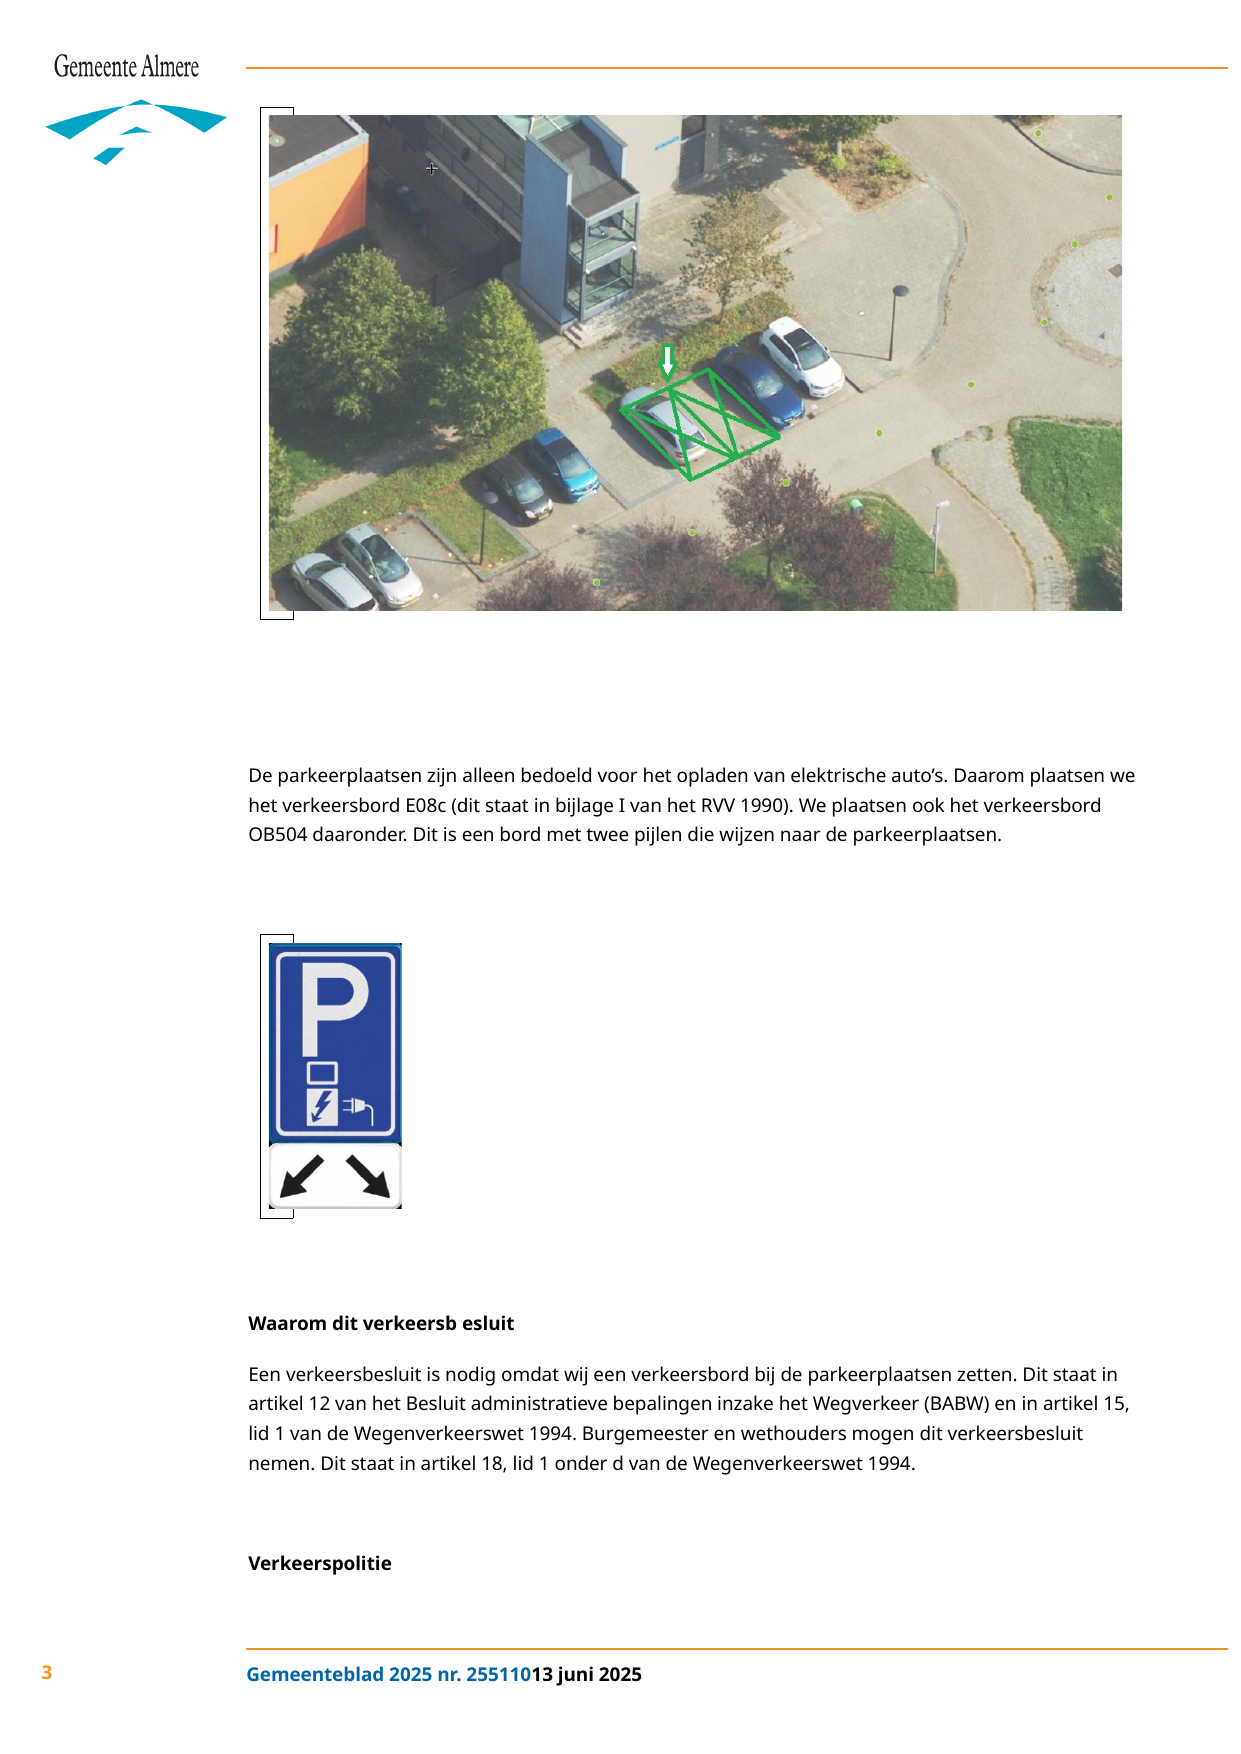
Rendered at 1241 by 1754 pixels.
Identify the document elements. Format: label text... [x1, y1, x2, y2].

picture [268, 115, 1123, 611]
picture [268, 943, 402, 1209]
text Verkeerspolitie [248, 1551, 1152, 1576]
text Een verkeersbesluit is nodig omdat wij een verkeersbord bij de parkeerplaatsen zetten. Dit staat in artikel 12 van het Besluit administratieve bepalingen inzake het Wegverkeer (BABW) en in artikel 15, lid 1 van de Wegenverkeerswet 1994. Burgemeester en wethouders mogen dit verkeersbesluit nemen. Dit staat in artikel 18, lid 1 onder d van de Wegenverkeerswet 1994. [248, 1361, 1152, 1476]
text Waarom dit verkeersb esluit [248, 1311, 1152, 1336]
text De parkeerplaatsen zijn alleen bedoeld voor het opladen van elektrische auto’s. Daarom plaatsen we het verkeersbord E08c (dit staat in bijlage I van het RVV 1990). We plaatsen ook het verkeersbord OB504 daaronder. Dit is een bord met twee pijlen die wijzen naar de parkeerplaatsen. [248, 762, 1152, 847]
picture [41, 47, 231, 172]
